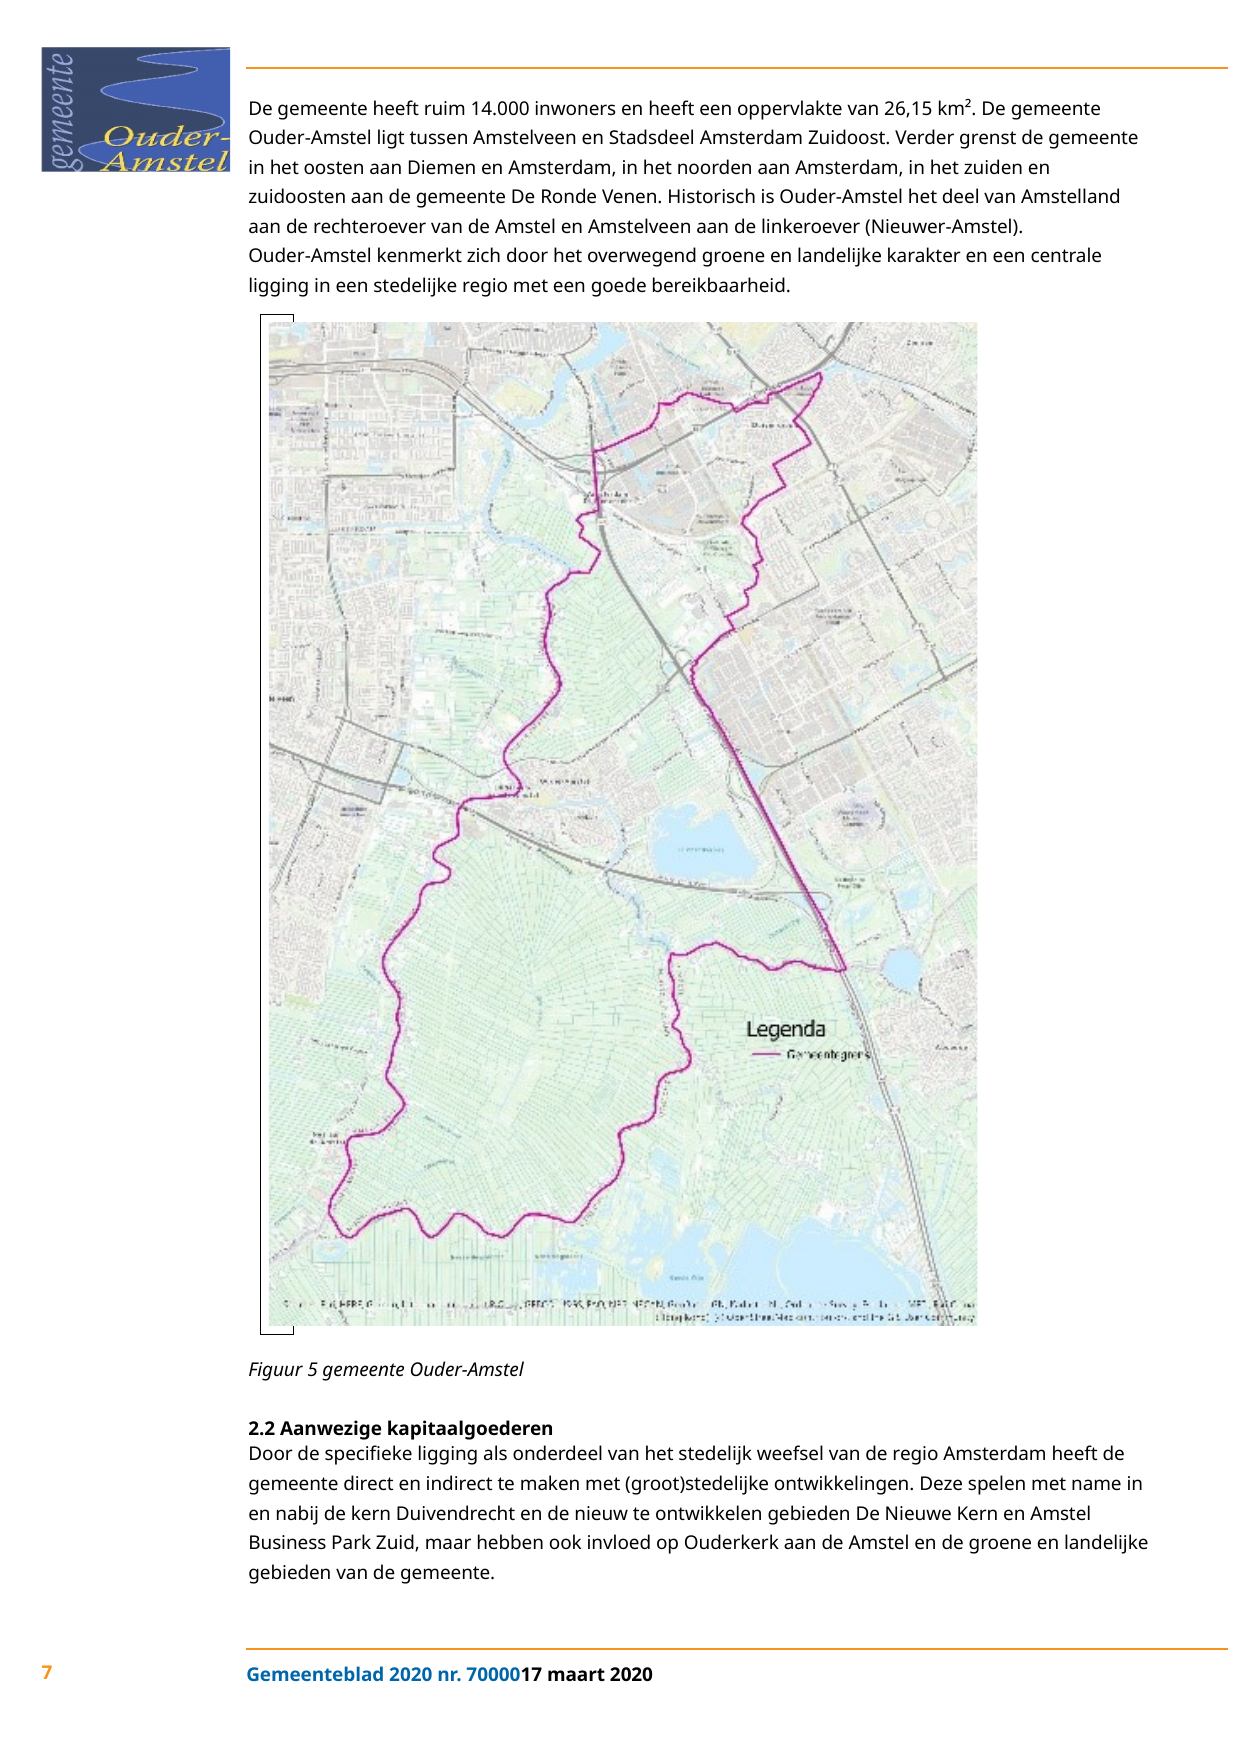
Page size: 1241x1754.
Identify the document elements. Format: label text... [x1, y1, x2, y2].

text Ouder-Amstel kenmerkt zich door het overwegend groene en landelijke karakter en een centrale ligging in een stedelijke regio met een goede bereikbaarheid. [248, 243, 1152, 298]
text 2.2 Aanwezige kapitaalgoederen [248, 1415, 1152, 1441]
picture [268, 322, 978, 1326]
text Door de specifieke ligging als onderdeel van het stedelijk weefsel van de regio Amsterdam heeft de gemeente direct en indirect te maken met (groot)stedelijke ontwikkelingen. Deze spelen met name in en nabij de kern Duivendrecht en de nieuw te ontwikkelen gebieden De Nieuwe Kern en Amstel Business Park Zuid, maar hebben ook invloed op Ouderkerk aan de Amstel en de groene en landelijke gebieden van de gemeente. [248, 1441, 1152, 1585]
picture [41, 47, 231, 172]
text Figuur 5 gemeente Ouder-Amstel [248, 1356, 1152, 1381]
text De gemeente heeft ruim 14.000 inwoners en heeft een oppervlakte van 26,15 km². De gemeente Ouder-Amstel ligt tussen Amstelveen en Stadsdeel Amsterdam Zuidoost. Verder grenst de gemeente in het oosten aan Diemen en Amsterdam, in het noorden aan Amsterdam, in het zuiden en zuidoosten aan de gemeente De Ronde Venen. Historisch is Ouder-Amstel het deel van Amstelland aan de rechteroever van de Amstel en Amstelveen aan de linkeroever (Nieuwer-Amstel). [248, 95, 1152, 239]
